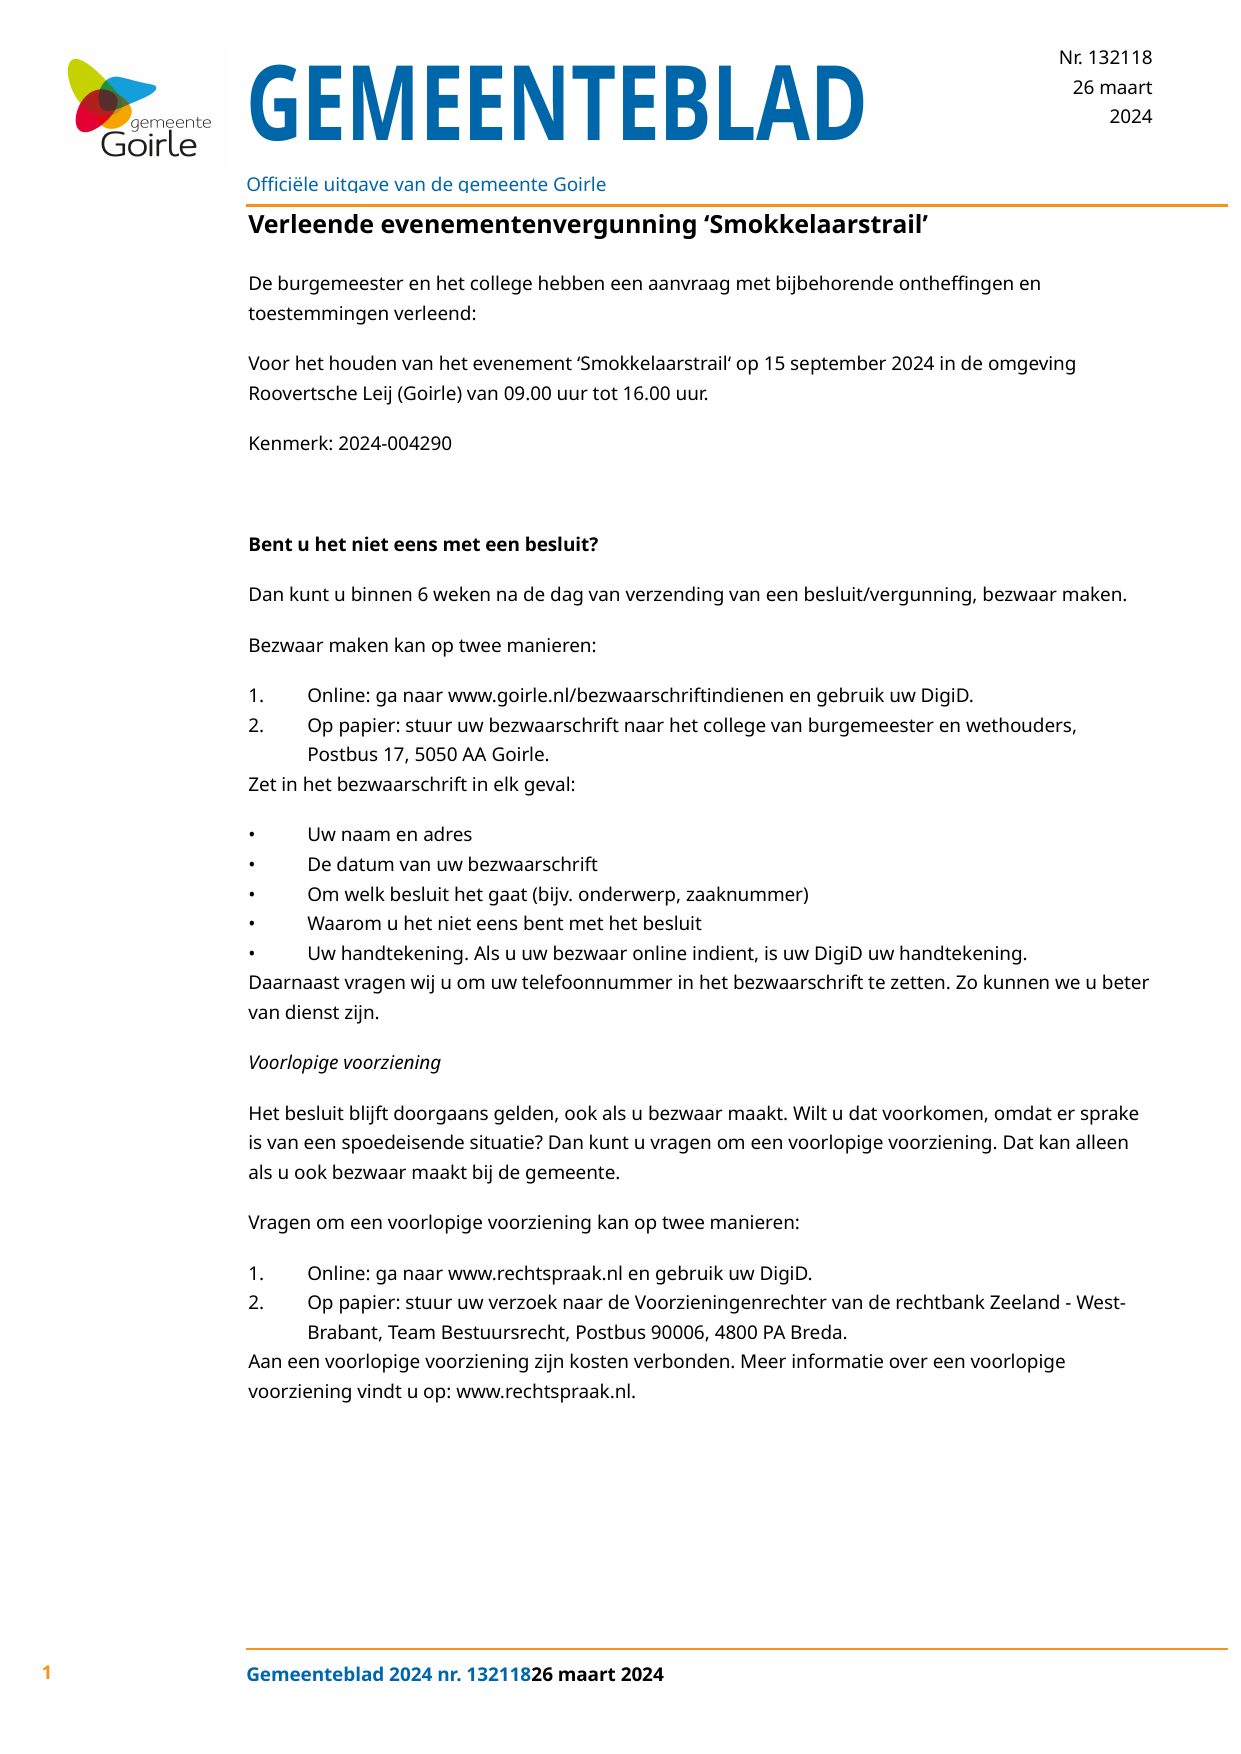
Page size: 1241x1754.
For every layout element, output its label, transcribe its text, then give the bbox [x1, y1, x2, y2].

list Op papier: stuur uw bezwaarschrift naar het college van burgemeester en wethouders, Postbus 17, 5050 AA Goirle. [248, 712, 1152, 767]
text Voor het houden van het evenement ‘Smokkelaarstrail‘ op 15 september 2024 in de omgeving Roovertsche Leij (Goirle) van 09.00 uur tot 16.00 uur. [248, 350, 1152, 406]
text Het besluit blijft doorgaans gelden, ook als u bezwaar maakt. Wilt u dat voorkomen, omdat er sprake is van een spoedeisende situatie? Dan kunt u vragen om een voorlopige voorziening. Dat kan alleen als u ook bezwaar maakt bij de gemeente. [248, 1100, 1152, 1185]
list Waarom u het niet eens bent met het besluit [248, 910, 1152, 936]
text Bezwaar maken kan op twee manieren: [248, 632, 1152, 658]
list Online: ga naar www.goirle.nl/bezwaarschriftindienen en gebruik uw DigiD. [248, 682, 1152, 708]
picture [41, 47, 231, 172]
list Uw naam en adres [248, 822, 1152, 847]
list Om welk besluit het gaat (bijv. onderwerp, zaaknummer) [248, 881, 1152, 906]
list Op papier: stuur uw verzoek naar de Voorzieningenrechter van de rechtbank Zeeland - West-Brabant, Team Bestuursrecht, Postbus 90006, 4800 PA Breda. [248, 1289, 1152, 1345]
text Zet in het bezwaarschrift in elk geval: [248, 771, 1152, 797]
list Uw handtekening. Als u uw bezwaar online indient, is uw DigiD uw handtekening. [248, 940, 1152, 966]
text Verleende evenementenvergunning ‘Smokkelaarstrail’ [248, 207, 1152, 241]
text Vragen om een voorlopige voorziening kan op twee manieren: [248, 1209, 1152, 1235]
text Daarnaast vragen wij u om uw telefoonnummer in het bezwaarschrift te zetten. Zo kunnen we u beter van dienst zijn. [248, 969, 1152, 1025]
text Kenmerk: 2024-004290 [248, 430, 1152, 456]
text Dan kunt u binnen 6 weken na de dag van verzending van een besluit/vergunning, bezwaar maken. [248, 582, 1152, 607]
text De burgemeester en het college hebben een aanvraag met bijbehorende ontheffingen en toestemmingen verleend: [248, 270, 1152, 326]
list Online: ga naar www.rechtspraak.nl en gebruik uw DigiD. [248, 1260, 1152, 1286]
text Aan een voorlopige voorziening zijn kosten verbonden. Meer informatie over een voorlopige voorziening vindt u op: www.rechtspraak.nl. [248, 1349, 1152, 1404]
text Voorlopige voorziening [248, 1049, 1152, 1075]
list De datum van uw bezwaarschrift [248, 851, 1152, 877]
text Bent u het niet eens met een besluit? [248, 531, 1152, 557]
